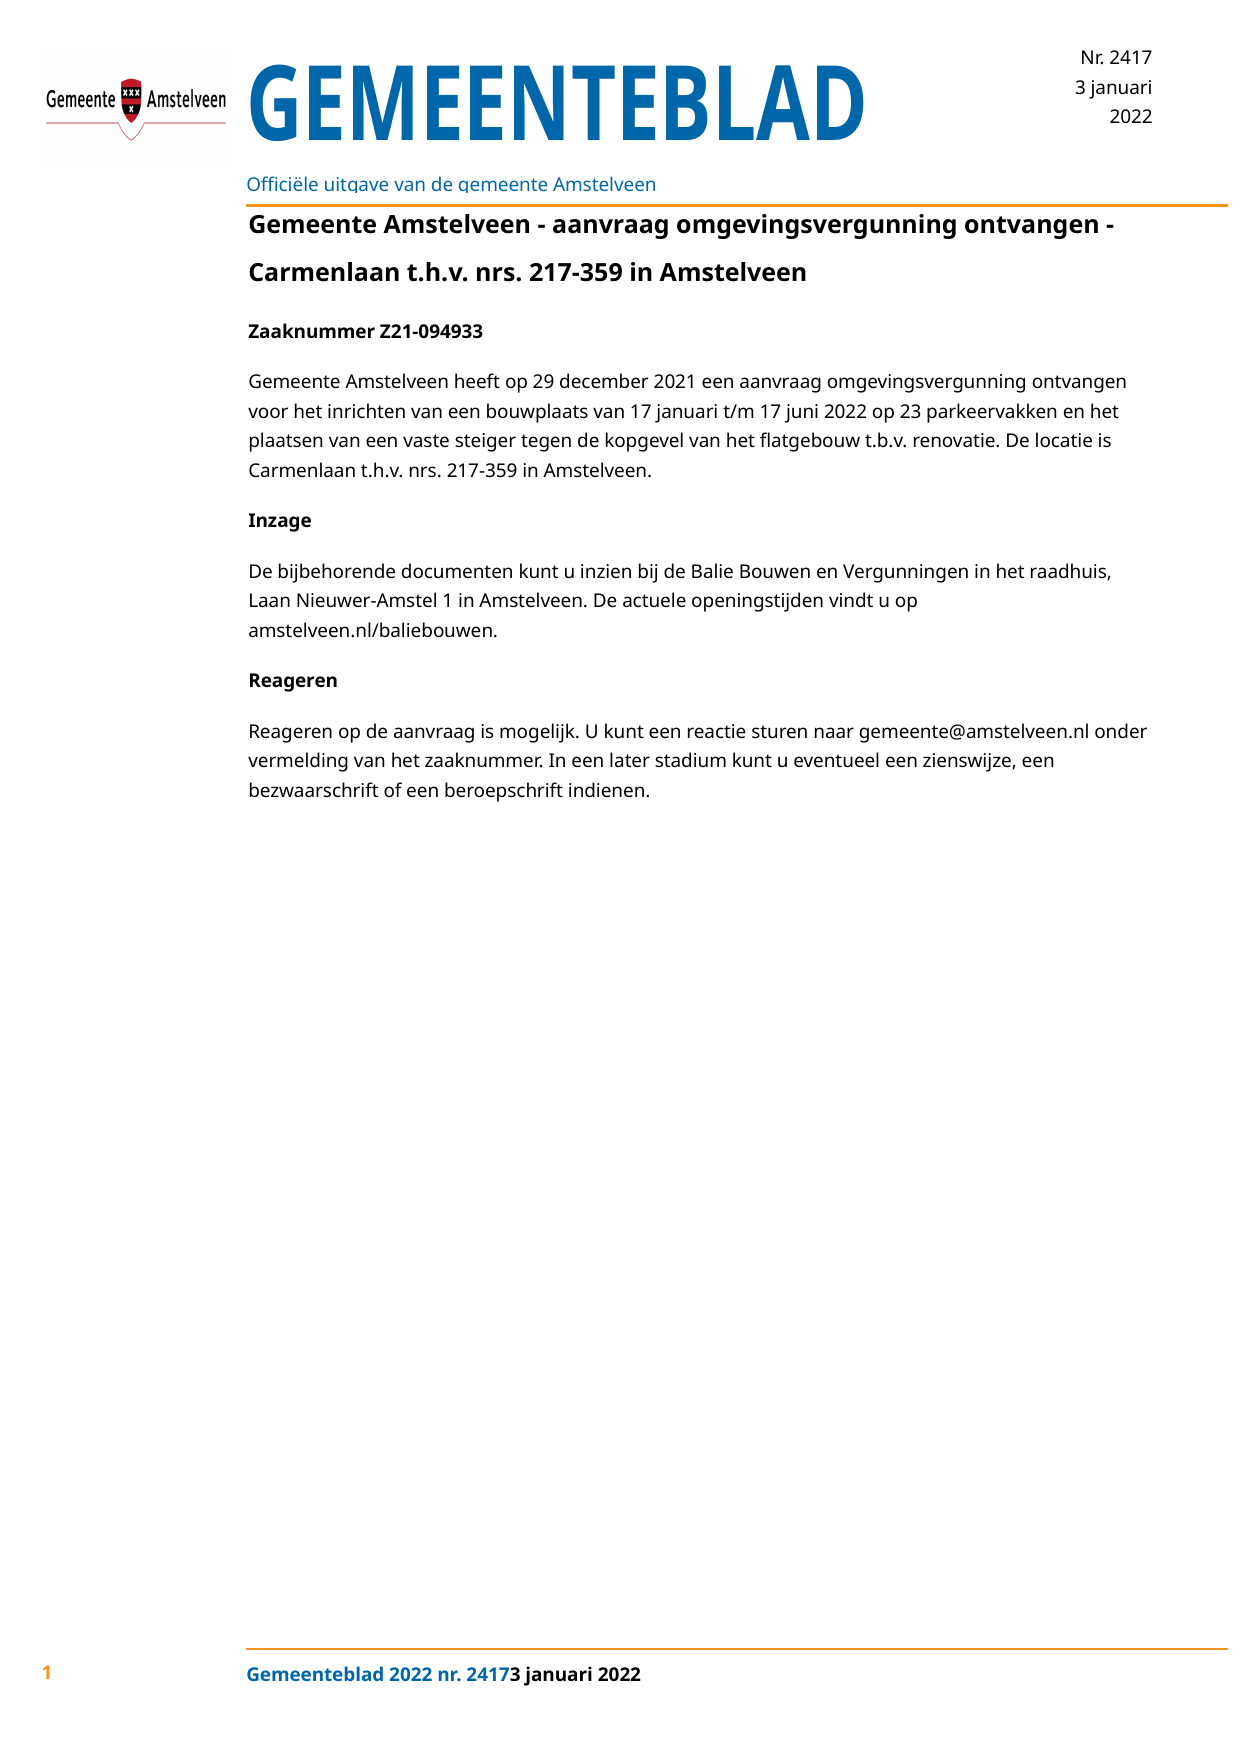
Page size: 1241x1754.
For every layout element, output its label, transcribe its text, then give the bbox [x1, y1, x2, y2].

text Reageren [248, 667, 1152, 693]
text Inzage [248, 507, 1152, 533]
text Gemeente Amstelveen - aanvraag omgevingsvergunning ontvangen - Carmenlaan t.h.v. nrs. 217-359 in Amstelveen [248, 207, 1152, 288]
text Reageren op de aanvraag is mogelijk. U kunt een reactie sturen naar gemeente@amstelveen.nl onder vermelding van het zaaknummer. In een later stadium kunt u eventueel een zienswijze, een bezwaarschrift of een beroepschrift indienen. [248, 718, 1152, 803]
text Zaaknummer Z21-094933 [248, 318, 1152, 344]
picture [41, 47, 231, 172]
text Gemeente Amstelveen heeft op 29 december 2021 een aanvraag omgevingsvergunning ontvangen voor het inrichten van een bouwplaats van 17 januari t/m 17 juni 2022 op 23 parkeervakken en het plaatsen van een vaste steiger tegen de kopgevel van het flatgebouw t.b.v. renovatie. De locatie is Carmenlaan t.h.v. nrs. 217-359 in Amstelveen. [248, 368, 1152, 483]
text De bijbehorende documenten kunt u inzien bij de Balie Bouwen en Vergunningen in het raadhuis, Laan Nieuwer-Amstel 1 in Amstelveen. De actuele openingstijden vindt u op amstelveen.nl/baliebouwen. [248, 558, 1152, 643]
